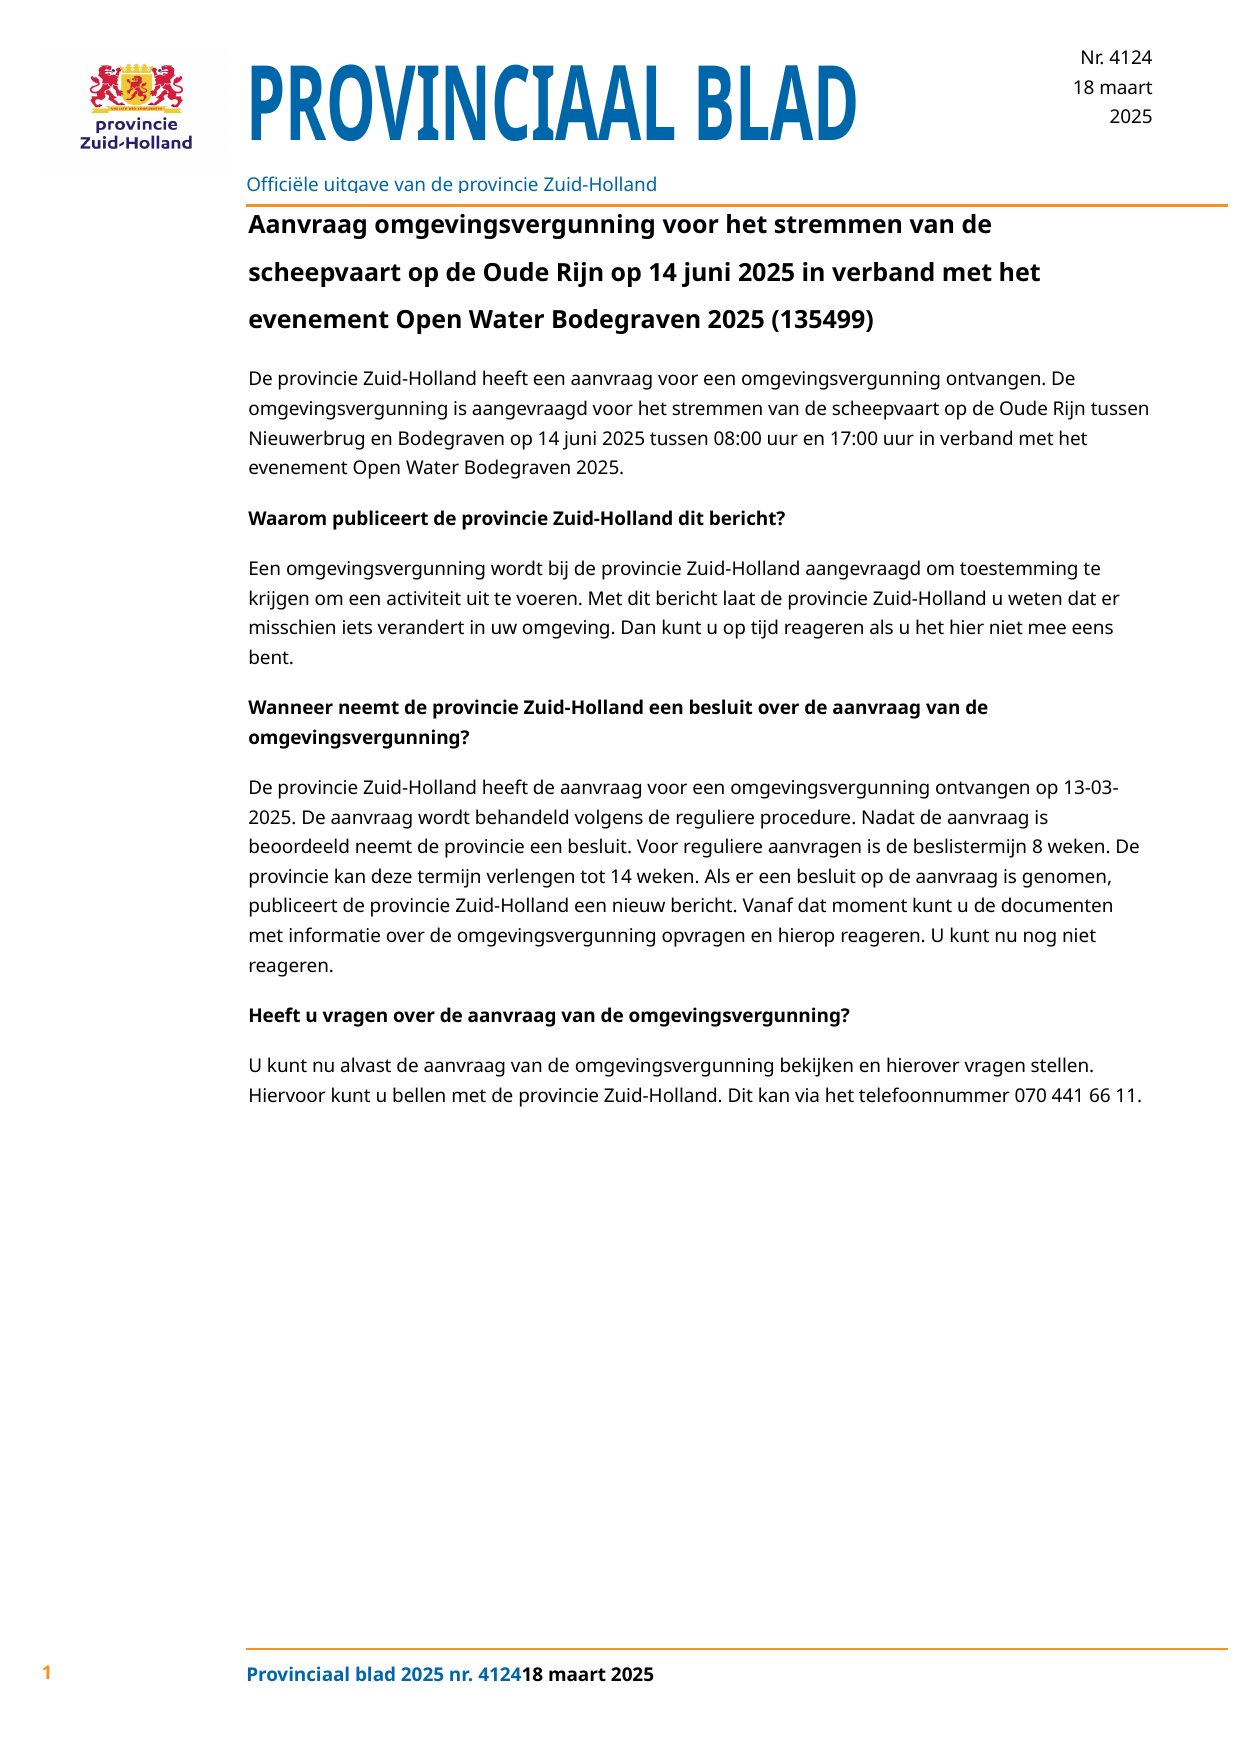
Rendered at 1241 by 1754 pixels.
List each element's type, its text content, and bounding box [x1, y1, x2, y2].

text De provincie Zuid-Holland heeft de aanvraag voor een omgevingsvergunning ontvangen op 13-03-2025. De aanvraag wordt behandeld volgens de reguliere procedure. Nadat de aanvraag is beoordeeld neemt de provincie een besluit. Voor reguliere aanvragen is de beslistermijn 8 weken. De provincie kan deze termijn verlengen tot 14 weken. Als er een besluit op de aanvraag is genomen, publiceert de provincie Zuid-Holland een nieuw bericht. Vanaf dat moment kunt u de documenten met informatie over de omgevingsvergunning opvragen en hierop reageren. U kunt nu nog niet reageren. [248, 774, 1152, 977]
text Waarom publiceert de provincie Zuid-Holland dit bericht? [248, 505, 1152, 530]
text U kunt nu alvast de aanvraag van de omgevingsvergunning bekijken en hierover vragen stellen. Hiervoor kunt u bellen met de provincie Zuid-Holland. Dit kan via het telefoonnummer 070 441 66 11. [248, 1053, 1152, 1108]
text Een omgevingsvergunning wordt bij de provincie Zuid-Holland aangevraagd om toestemming te krijgen om een activiteit uit te voeren. Met dit bericht laat de provincie Zuid-Holland u weten dat er misschien iets verandert in uw omgeving. Dan kunt u op tijd reageren als u het hier niet mee eens bent. [248, 555, 1152, 669]
text De provincie Zuid-Holland heeft een aanvraag voor een omgevingsvergunning ontvangen. De omgevingsvergunning is aangevraagd voor het stremmen van de scheepvaart op de Oude Rijn tussen Nieuwerbrug en Bodegraven op 14 juni 2025 tussen 08:00 uur en 17:00 uur in verband met het evenement Open Water Bodegraven 2025. [248, 366, 1152, 480]
text Heeft u vragen over de aanvraag van de omgevingsvergunning? [248, 1002, 1152, 1028]
picture [41, 47, 231, 172]
text Wanneer neemt de provincie Zuid-Holland een besluit over de aanvraag van de omgevingsvergunning? [248, 694, 1152, 749]
text Aanvraag omgevingsvergunning voor het stremmen van de scheepvaart op de Oude Rijn op 14 juni 2025 in verband met het evenement Open Water Bodegraven 2025 (135499) [248, 207, 1152, 336]
